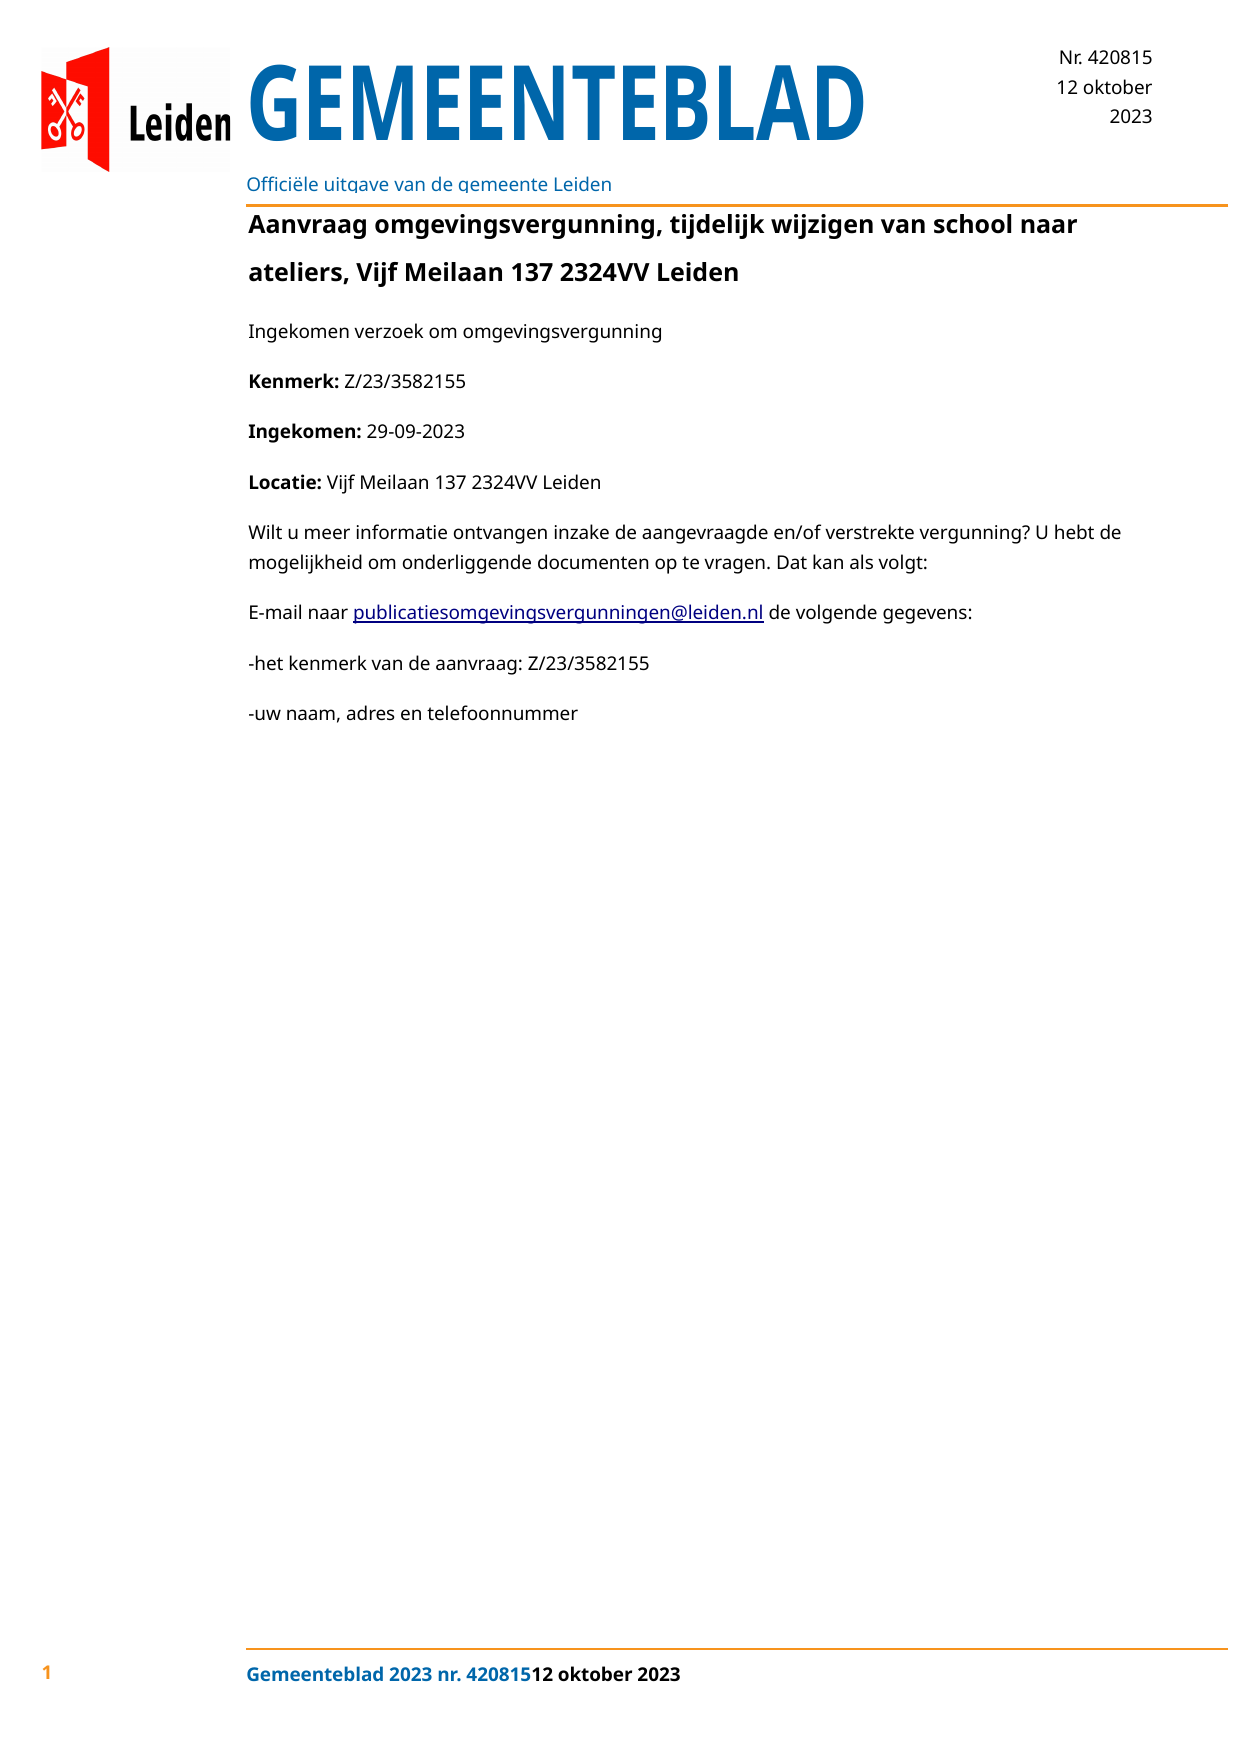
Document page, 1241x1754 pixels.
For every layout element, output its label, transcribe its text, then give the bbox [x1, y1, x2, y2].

text Wilt u meer informatie ontvangen inzake de aangevraagde en/of verstrekte vergunning? U hebt de mogelijkheid om onderliggende documenten op te vragen. Dat kan als volgt: [248, 519, 1152, 575]
text -het kenmerk van de aanvraag: Z/23/3582155 [248, 650, 1152, 676]
text E-mail naar publicatiesomgevingsvergunningen@leiden.nl de volgende gegevens: [248, 599, 1152, 625]
text Ingekomen: 29-09-2023 [248, 419, 1152, 444]
picture [41, 47, 231, 172]
text -uw naam, adres en telefoonnummer [248, 700, 1152, 726]
text Kenmerk: Z/23/3582155 [248, 368, 1152, 394]
text Ingekomen verzoek om omgevingsvergunning [248, 318, 1152, 344]
text Locatie: Vijf Meilaan 137 2324VV Leiden [248, 469, 1152, 495]
text Aanvraag omgevingsvergunning, tijdelijk wijzigen van school naar ateliers, Vijf Meilaan 137 2324VV Leiden [248, 207, 1152, 288]
